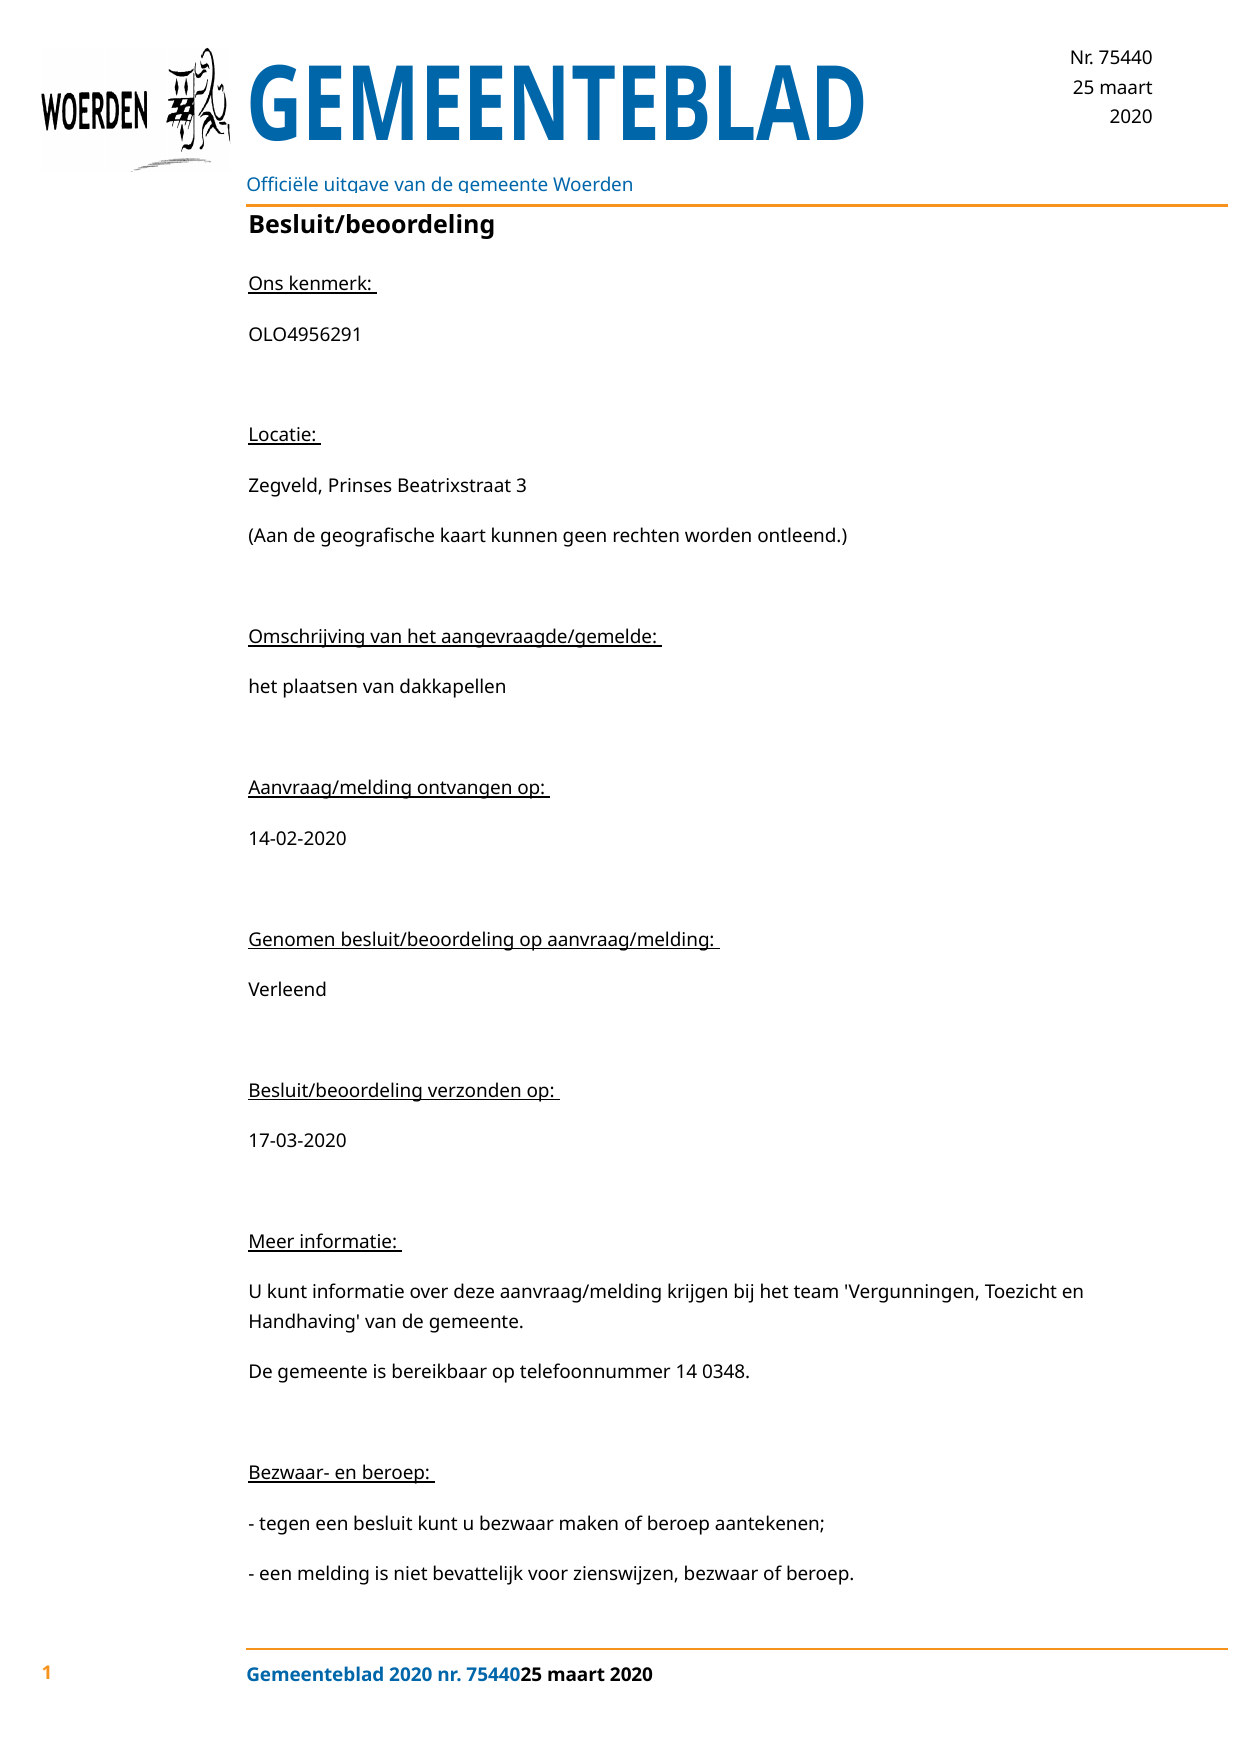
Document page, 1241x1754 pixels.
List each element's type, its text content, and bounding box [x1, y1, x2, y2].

text Locatie: [248, 422, 1152, 447]
text het plaatsen van dakkapellen [248, 674, 1152, 699]
text De gemeente is bereikbaar op telefoonnummer 14 0348. [248, 1359, 1152, 1384]
text Besluit/beoordeling verzonden op: [248, 1077, 1152, 1103]
text 14-02-2020 [248, 825, 1152, 851]
text Ons kenmerk: [248, 270, 1152, 296]
text (Aan de geografische kaart kunnen geen rechten worden ontleend.) [248, 522, 1152, 548]
text Besluit/beoordeling [248, 207, 1152, 241]
picture [41, 47, 231, 172]
text Omschrijving van het aangevraagde/gemelde: [248, 623, 1152, 649]
text Zegveld, Prinses Beatrixstraat 3 [248, 472, 1152, 498]
text - tegen een besluit kunt u bezwaar maken of beroep aantekenen; [248, 1510, 1152, 1536]
text Verleend [248, 976, 1152, 1002]
text - een melding is niet bevattelijk voor zienswijzen, bezwaar of beroep. [248, 1560, 1152, 1586]
text Meer informatie: [248, 1228, 1152, 1254]
text OLO4956291 [248, 321, 1152, 346]
text 17-03-2020 [248, 1127, 1152, 1153]
text U kunt informatie over deze aanvraag/melding krijgen bij het team 'Vergunningen, Toezicht en Handhaving' van de gemeente. [248, 1279, 1152, 1334]
text Genomen besluit/beoordeling op aanvraag/melding: [248, 926, 1152, 951]
text Bezwaar- en beroep: [248, 1459, 1152, 1485]
text Aanvraag/melding ontvangen op: [248, 774, 1152, 800]
